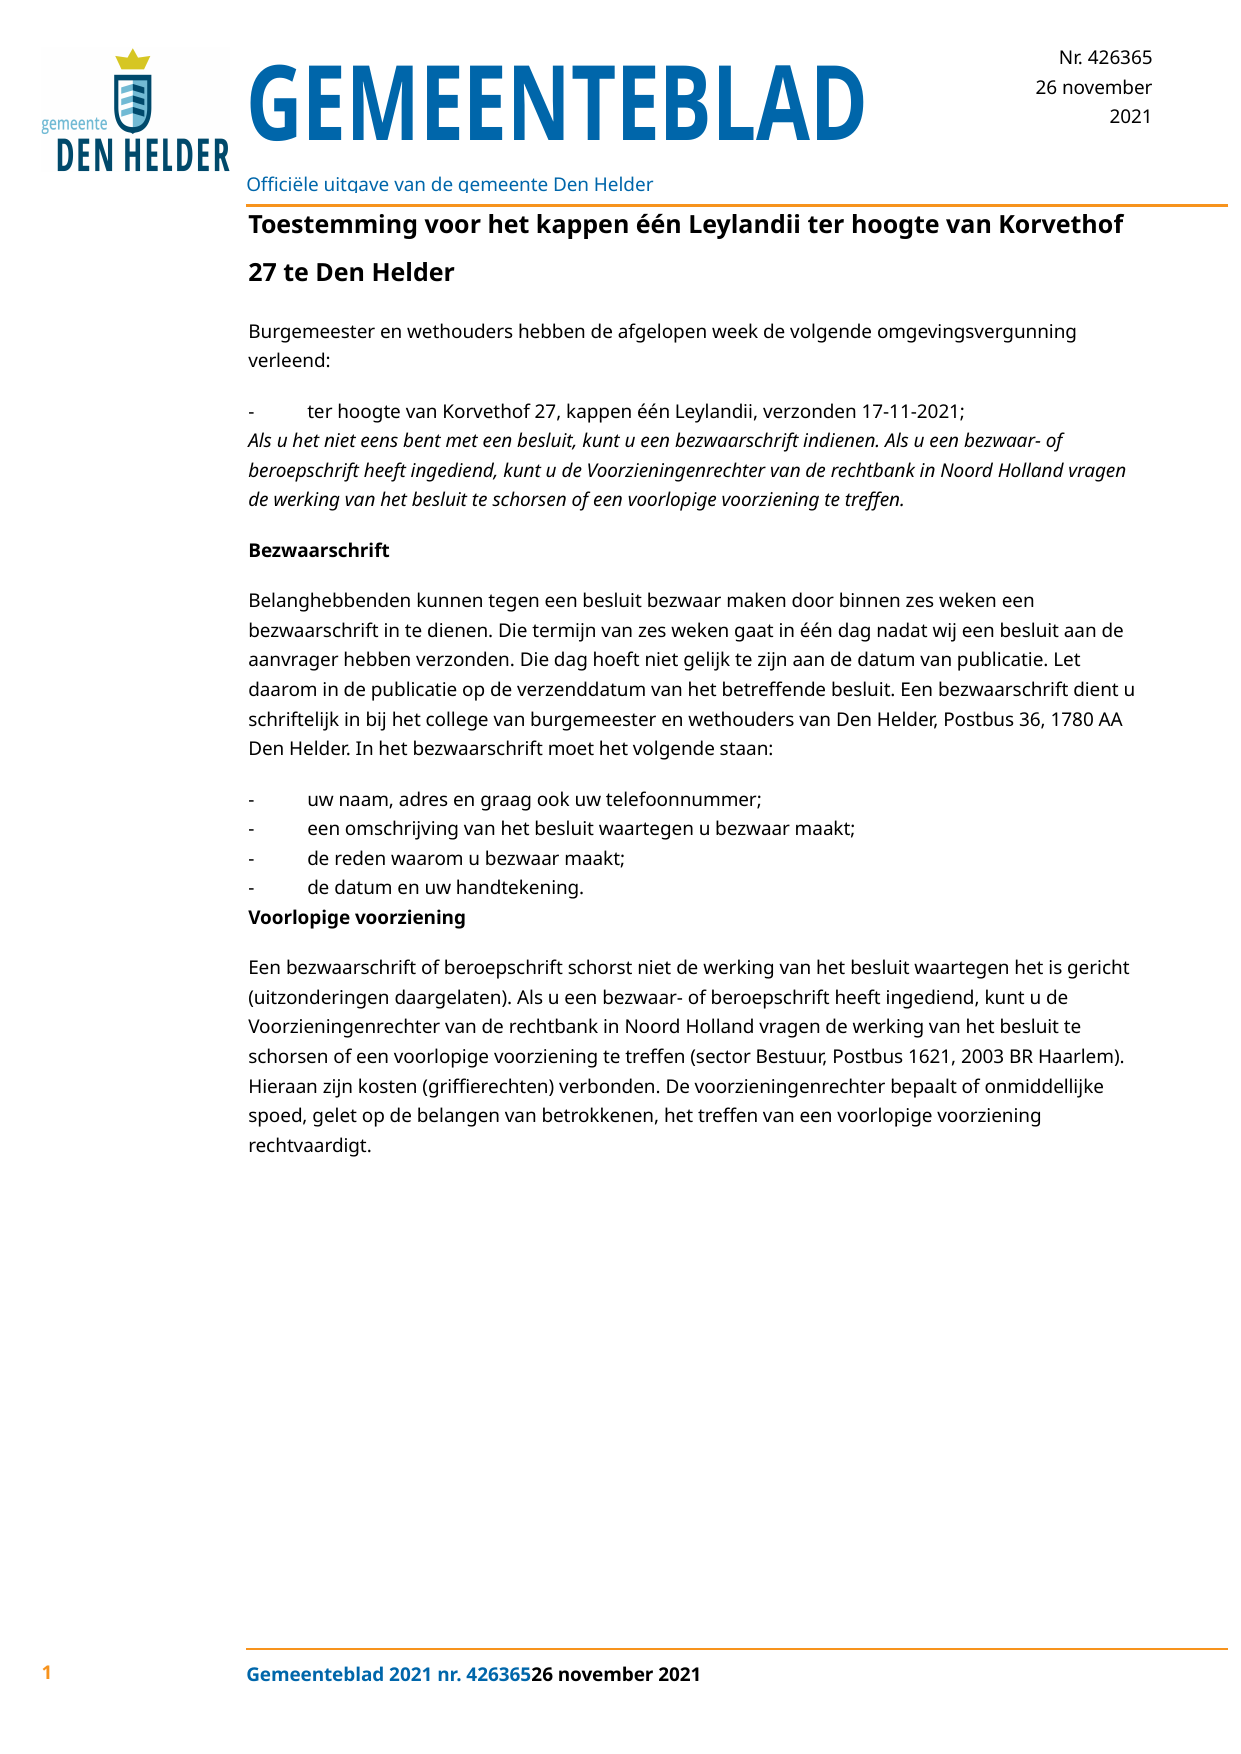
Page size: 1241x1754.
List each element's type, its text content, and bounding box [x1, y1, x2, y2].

text Een bezwaarschrift of beroepschrift schorst niet de werking van het besluit waartegen het is gericht (uitzonderingen daargelaten). Als u een bezwaar- of beroepschrift heeft ingediend, kunt u de Voorzieningenrechter van de rechtbank in Noord Holland vragen de werking van het besluit te schorsen of een voorlopige voorziening te treffen (sector Bestuur, Postbus 1621, 2003 BR Haarlem). Hieraan zijn kosten (griffierechten) verbonden. De voorzieningenrechter bepaalt of onmiddellijke spoed, gelet op de belangen van betrokkenen, het treffen van een voorlopige voorziening rechtvaardigt. [248, 954, 1152, 1158]
list ter hoogte van Korvethof 27, kappen één Leylandii, verzonden 17-11-2021; [248, 398, 1152, 424]
list een omschrijving van het besluit waartegen u bezwaar maakt; [248, 815, 1152, 841]
picture [63, 144, 68, 165]
list uw naam, adres en graag ook uw telefoonnummer; [248, 786, 1152, 812]
text Toestemming voor het kappen één Leylandii ter hoogte van Korvethof 27 te Den Helder [248, 207, 1152, 288]
picture [182, 144, 187, 165]
text Voorlopige voorziening [248, 904, 1152, 930]
text Belanghebbenden kunnen tegen een besluit bezwaar maken door binnen zes weken een bezwaarschrift in te dienen. Die termijn van zes weken gaat in één dag nadat wij een besluit aan de aanvrager hebben verzonden. Die dag hoeft niet gelijk te zijn aan de datum van publicatie. Let daarom in de publicatie op de verzenddatum van het betreffende besluit. Een bezwaarschrift dient u schriftelijk in bij het college van burgemeester en wethouders van Den Helder, Postbus 36, 1780 AA Den Helder. In het bezwaarschrift moet het volgende staan: [248, 587, 1152, 761]
list de datum en uw handtekening. [248, 874, 1152, 900]
text Bezwaarschrift [248, 537, 1152, 563]
text Als u het niet eens bent met een besluit, kunt u een bezwaarschrift indienen. Als u een bezwaar- of beroepschrift heeft ingediend, kunt u de Voorzieningenrechter van de rechtbank in Noord Holland vragen de werking van het besluit te schorsen of een voorlopige voorziening te treffen. [248, 427, 1152, 512]
text Burgemeester en wethouders hebben de afgelopen week de volgende omgevingsvergunning verleend: [248, 318, 1152, 373]
picture [41, 47, 231, 172]
picture [220, 160, 224, 172]
picture [100, 154, 106, 172]
picture [130, 157, 135, 172]
list de reden waarom u bezwaar maakt; [248, 845, 1152, 871]
